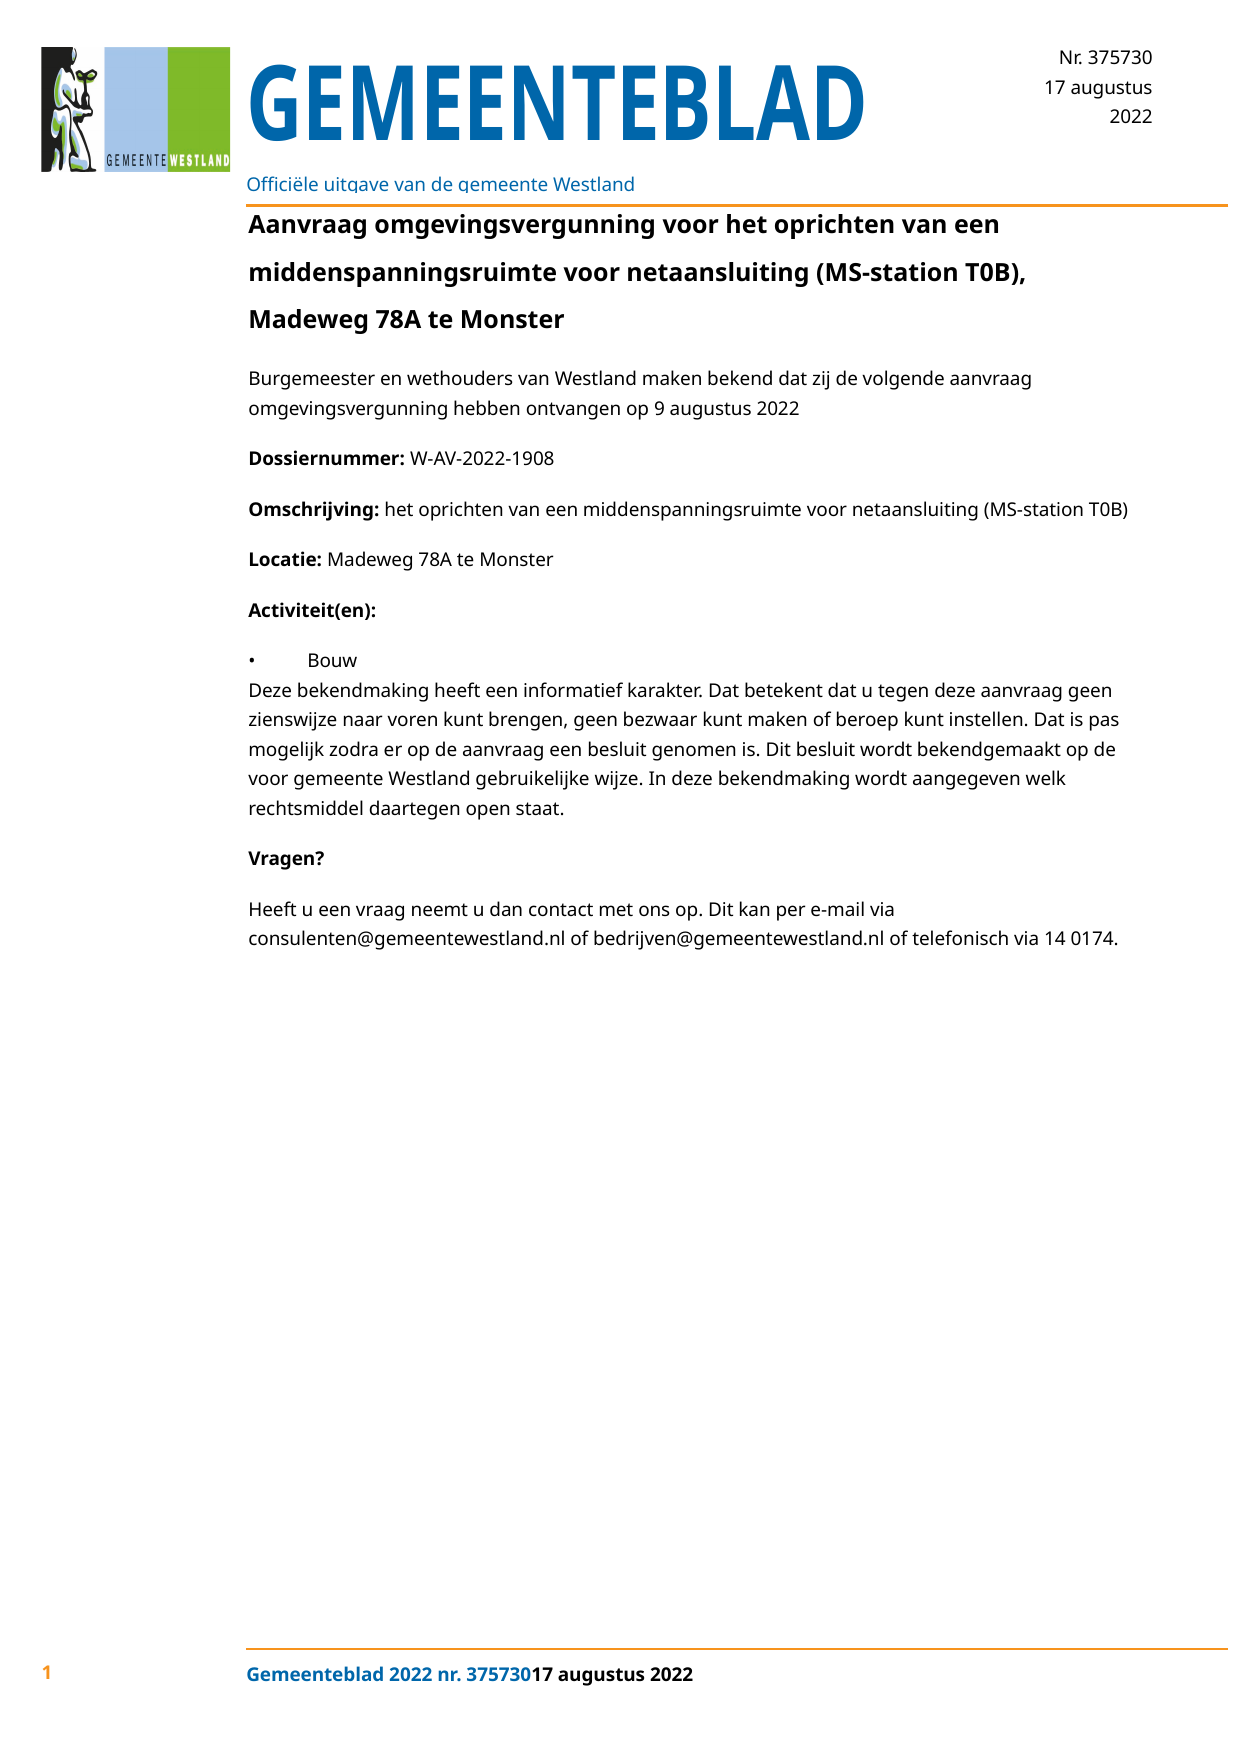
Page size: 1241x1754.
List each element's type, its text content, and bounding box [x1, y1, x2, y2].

text Deze bekendmaking heeft een informatief karakter. Dat betekent dat u tegen deze aanvraag geen zienswijze naar voren kunt brengen, geen bezwaar kunt maken of beroep kunt instellen. Dat is pas mogelijk zodra er op de aanvraag een besluit genomen is. Dit besluit wordt bekendgemaakt op de voor gemeente Westland gebruikelijke wijze. In deze bekendmaking wordt aangegeven welk rechtsmiddel daartegen open staat. [248, 677, 1152, 821]
text Omschrijving: het oprichten van een middenspanningsruimte voor netaansluiting (MS-station T0B) [248, 496, 1152, 522]
text Activiteit(en): [248, 597, 1152, 622]
text Dossiernummer: W-AV-2022-1908 [248, 446, 1152, 471]
text Vragen? [248, 846, 1152, 871]
text Burgemeester en wethouders van Westland maken bekend dat zij de volgende aanvraag omgevingsvergunning hebben ontvangen op 9 augustus 2022 [248, 366, 1152, 421]
text Aanvraag omgevingsvergunning voor het oprichten van een middenspanningsruimte voor netaansluiting (MS-station T0B), Madeweg 78A te Monster [248, 207, 1152, 336]
text Heeft u een vraag neemt u dan contact met ons op. Dit kan per e-mail via consulenten@gemeentewestland.nl of bedrijven@gemeentewestland.nl of telefonisch via 14 0174. [248, 896, 1152, 951]
text Locatie: Madeweg 78A te Monster [248, 546, 1152, 572]
picture [41, 47, 231, 172]
list Bouw [248, 647, 1152, 673]
